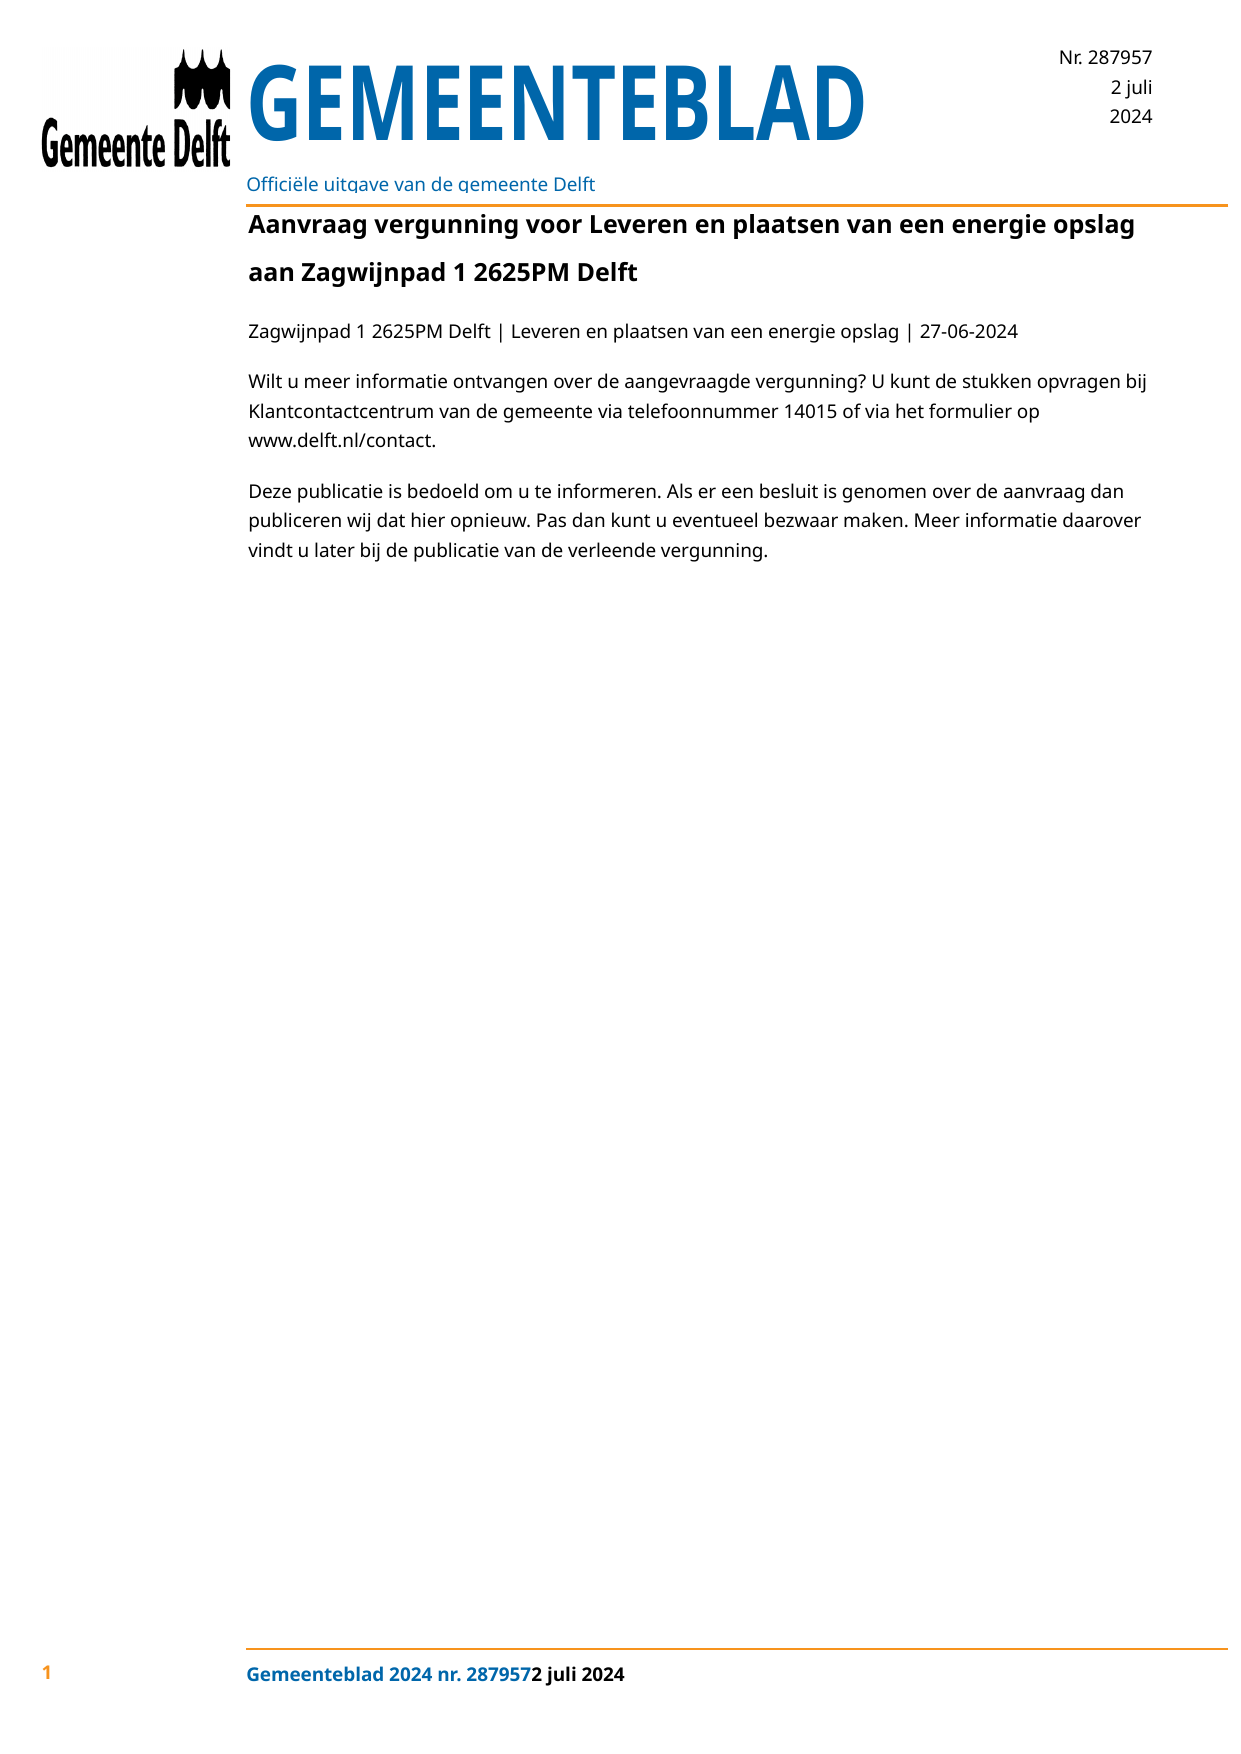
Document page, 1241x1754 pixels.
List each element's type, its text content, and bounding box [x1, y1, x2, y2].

text Aanvraag vergunning voor Leveren en plaatsen van een energie opslag aan Zagwijnpad 1 2625PM Delft [248, 207, 1152, 288]
text Zagwijnpad 1 2625PM Delft | Leveren en plaatsen van een energie opslag | 27-06-2024 [248, 318, 1152, 344]
picture [41, 47, 231, 172]
text Deze publicatie is bedoeld om u te informeren. Als er een besluit is genomen over de aanvraag dan publiceren wij dat hier opnieuw. Pas dan kunt u eventueel bezwaar maken. Meer informatie daarover vindt u later bij de publicatie van de verleende vergunning. [248, 478, 1152, 563]
text Wilt u meer informatie ontvangen over de aangevraagde vergunning? U kunt de stukken opvragen bij Klantcontactcentrum van de gemeente via telefoonnummer 14015 of via het formulier op www.delft.nl/contact. [248, 368, 1152, 453]
